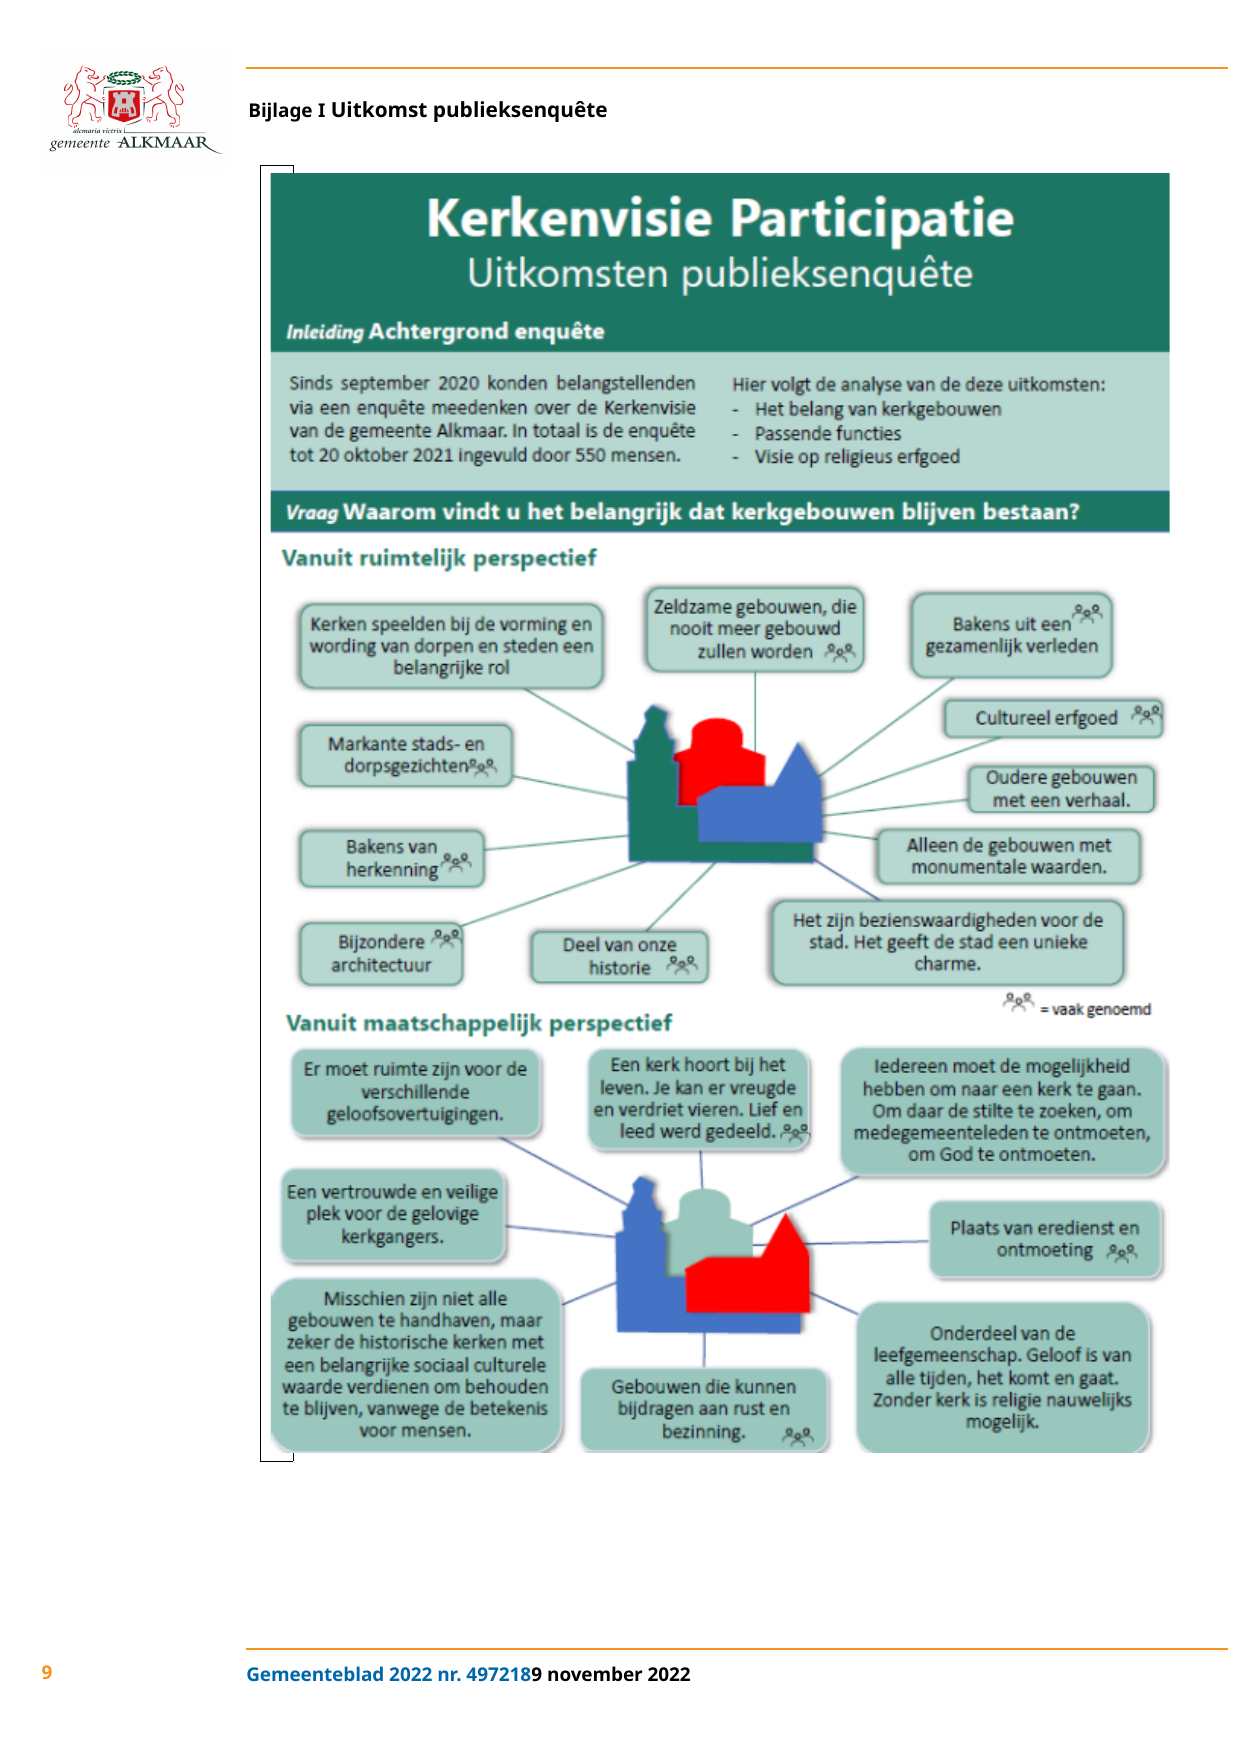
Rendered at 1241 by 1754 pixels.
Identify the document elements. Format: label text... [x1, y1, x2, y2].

picture [268, 173, 1173, 1453]
text Bijlage I Uitkomst publieksenquête [248, 95, 1152, 123]
picture [41, 47, 231, 172]
